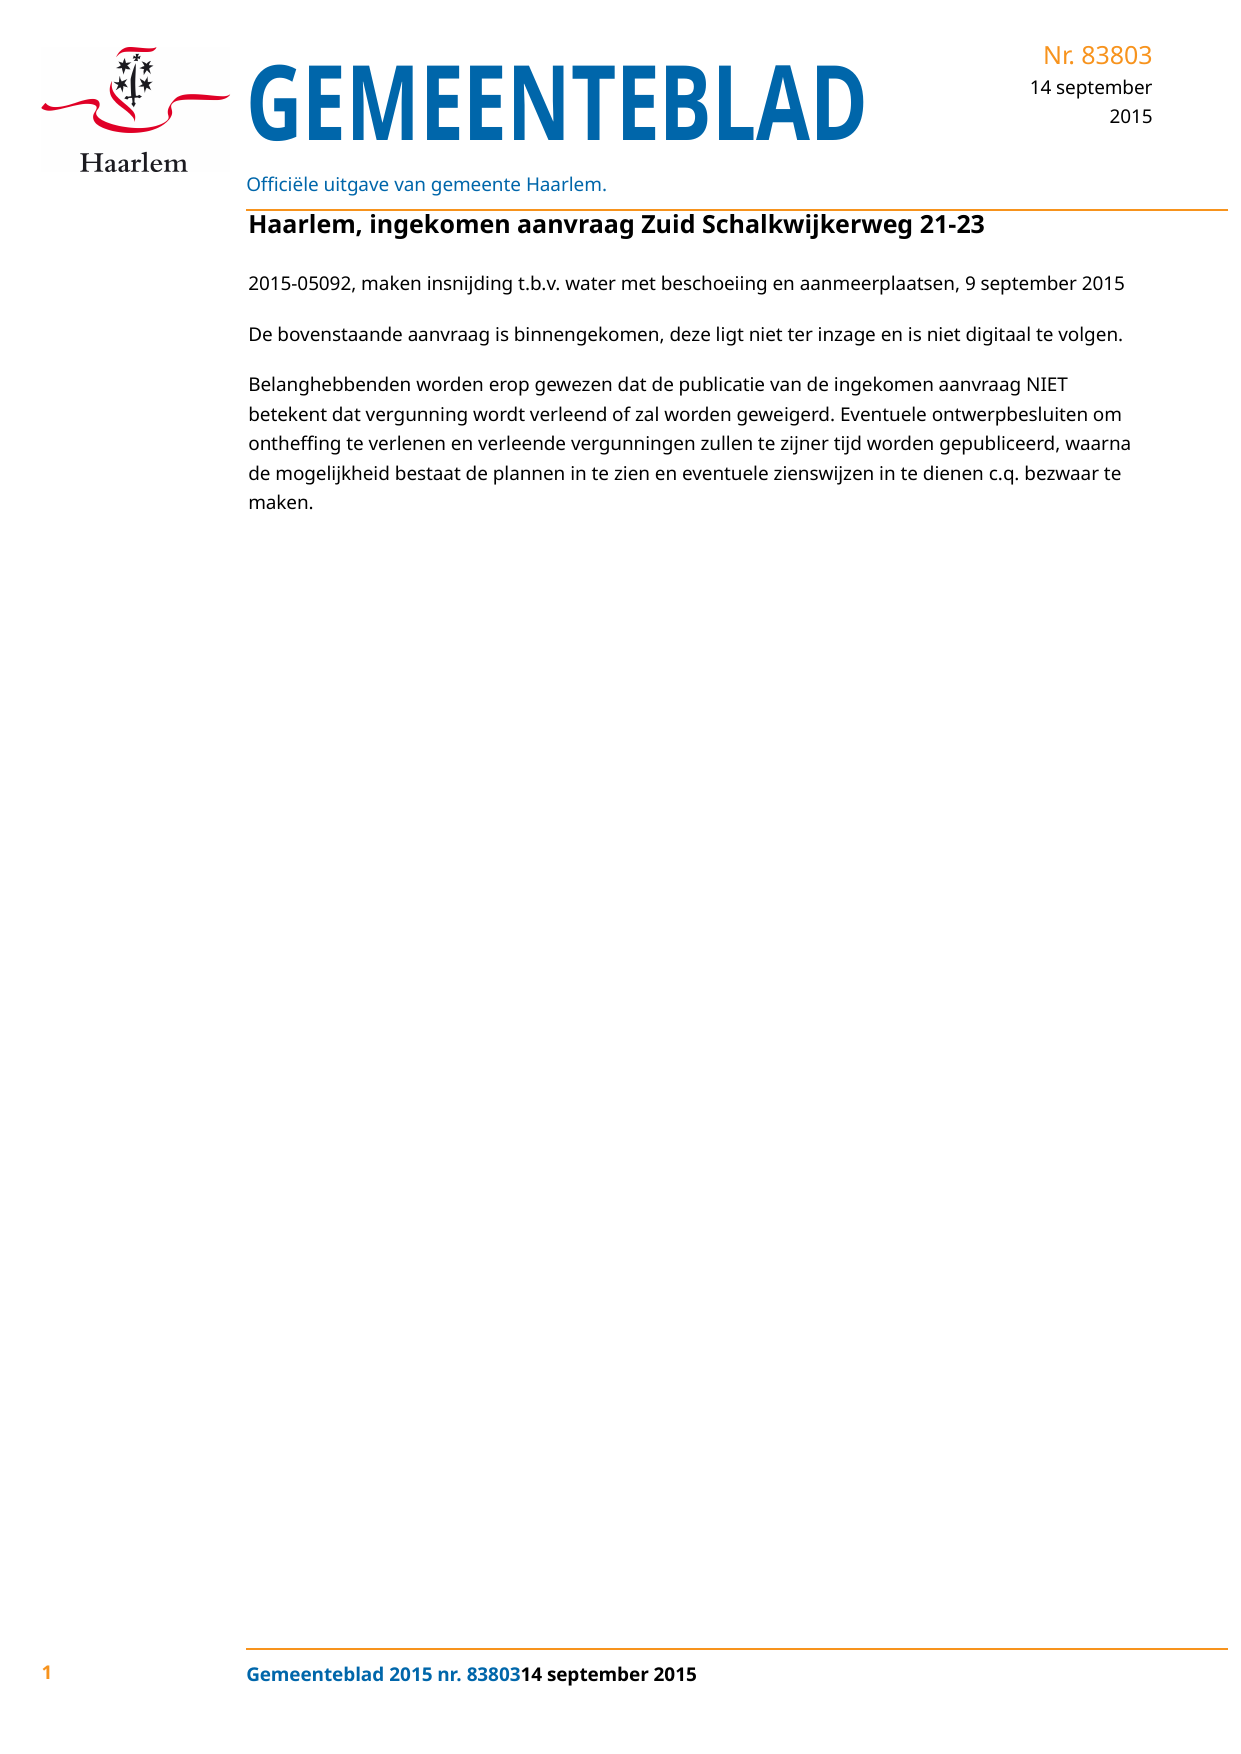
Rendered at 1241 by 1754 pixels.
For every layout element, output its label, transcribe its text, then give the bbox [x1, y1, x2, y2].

text Belanghebbenden worden erop gewezen dat de publicatie van de ingekomen aanvraag NIET betekent dat vergunning wordt verleend of zal worden geweigerd. Eventuele ontwerpbesluiten om ontheffing te verlenen en verleende vergunningen zullen te zijner tijd worden gepubliceerd, waarna de mogelijkheid bestaat de plannen in te zien en eventuele zienswijzen in te dienen c.q. bezwaar te maken. [248, 371, 1152, 515]
text De bovenstaande aanvraag is binnengekomen, deze ligt niet ter inzage en is niet digitaal te volgen. [248, 321, 1152, 346]
text 2015-05092, maken insnijding t.b.v. water met beschoeiing en aanmeerplaatsen, 9 september 2015 [248, 270, 1152, 296]
text Haarlem, ingekomen aanvraag Zuid Schalkwijkerweg 21-23 [248, 211, 1152, 241]
picture [41, 47, 231, 172]
